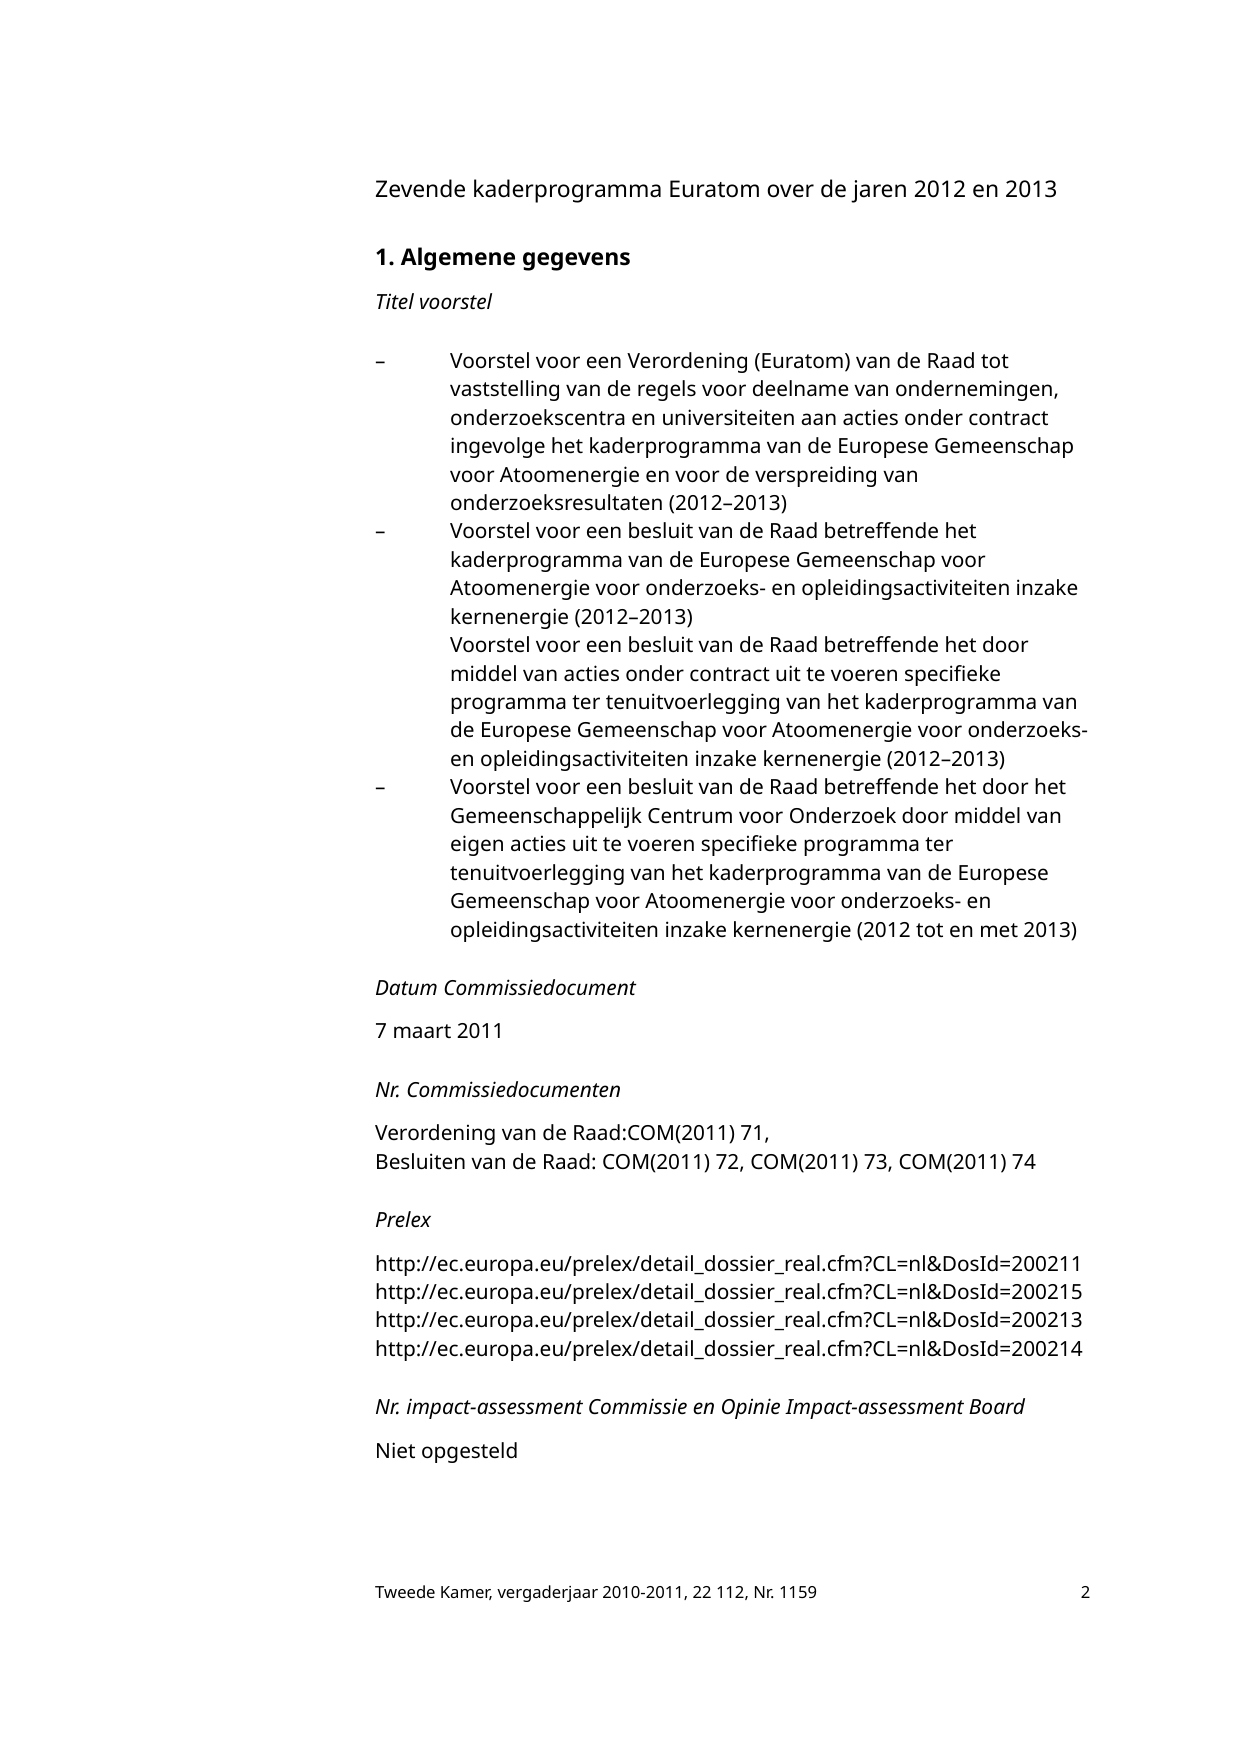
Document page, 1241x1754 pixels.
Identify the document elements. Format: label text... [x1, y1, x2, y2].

text http://ec.europa.eu/prelex/detail_dossier_real.cfm?CL=nl&DosId=200211 [375, 1249, 1090, 1277]
text 7 maart 2011 [375, 1017, 1090, 1045]
text Niet opgesteld [375, 1436, 1090, 1464]
text Titel voorstel [375, 287, 1090, 316]
text Datum Commissiedocument [375, 973, 1090, 1002]
text http://ec.europa.eu/prelex/detail_dossier_real.cfm?CL=nl&DosId=200214 [375, 1334, 1090, 1362]
subtitle 1. Algemene gegevens [375, 241, 1090, 272]
text Besluiten van de Raad: COM(2011) 72, COM(2011) 73, COM(2011) 74 [375, 1147, 1090, 1175]
text Nr. Commissiedocumenten [375, 1075, 1090, 1103]
list Voorstel voor een besluit van de Raad betreffende het door middel van acties onder contract uit te voeren specifieke programma ter tenuitvoerlegging van het kaderprogramma van de Europese Gemeenschap voor Atoomenergie voor onderzoeks- en opleidingsactiviteiten inzake kernenergie (2012–2013) [375, 630, 1090, 772]
subtitle Zevende kaderprogramma Euratom over de jaren 2012 en 2013 [375, 172, 1090, 204]
text Nr. impact-assessment Commissie en Opinie Impact-assessment Board [375, 1392, 1090, 1421]
text http://ec.europa.eu/prelex/detail_dossier_real.cfm?CL=nl&DosId=200213 [375, 1306, 1090, 1334]
list Voorstel voor een Verordening (Euratom) van de Raad tot vaststelling van de regels voor deelname van ondernemingen, onderzoekscentra en universiteiten aan acties onder contract ingevolge het kaderprogramma van de Europese Gemeenschap voor Atoomenergie en voor de verspreiding van onderzoeksresultaten (2012–2013) [375, 346, 1090, 517]
list Voorstel voor een besluit van de Raad betreffende het kaderprogramma van de Europese Gemeenschap voor Atoomenergie voor onderzoeks- en opleidingsactiviteiten inzake kernenergie (2012–2013) [375, 517, 1090, 630]
text http://ec.europa.eu/prelex/detail_dossier_real.cfm?CL=nl&DosId=200215 [375, 1277, 1090, 1306]
text Verordening van de Raad:COM(2011) 71, [375, 1118, 1090, 1147]
list Voorstel voor een besluit van de Raad betreffende het door het Gemeenschappelijk Centrum voor Onderzoek door middel van eigen acties uit te voeren specifieke programma ter tenuitvoerlegging van het kaderprogramma van de Europese Gemeenschap voor Atoomenergie voor onderzoeks- en opleidingsactiviteiten inzake kernenergie (2012 tot en met 2013) [375, 772, 1090, 943]
text Prelex [375, 1205, 1090, 1234]
